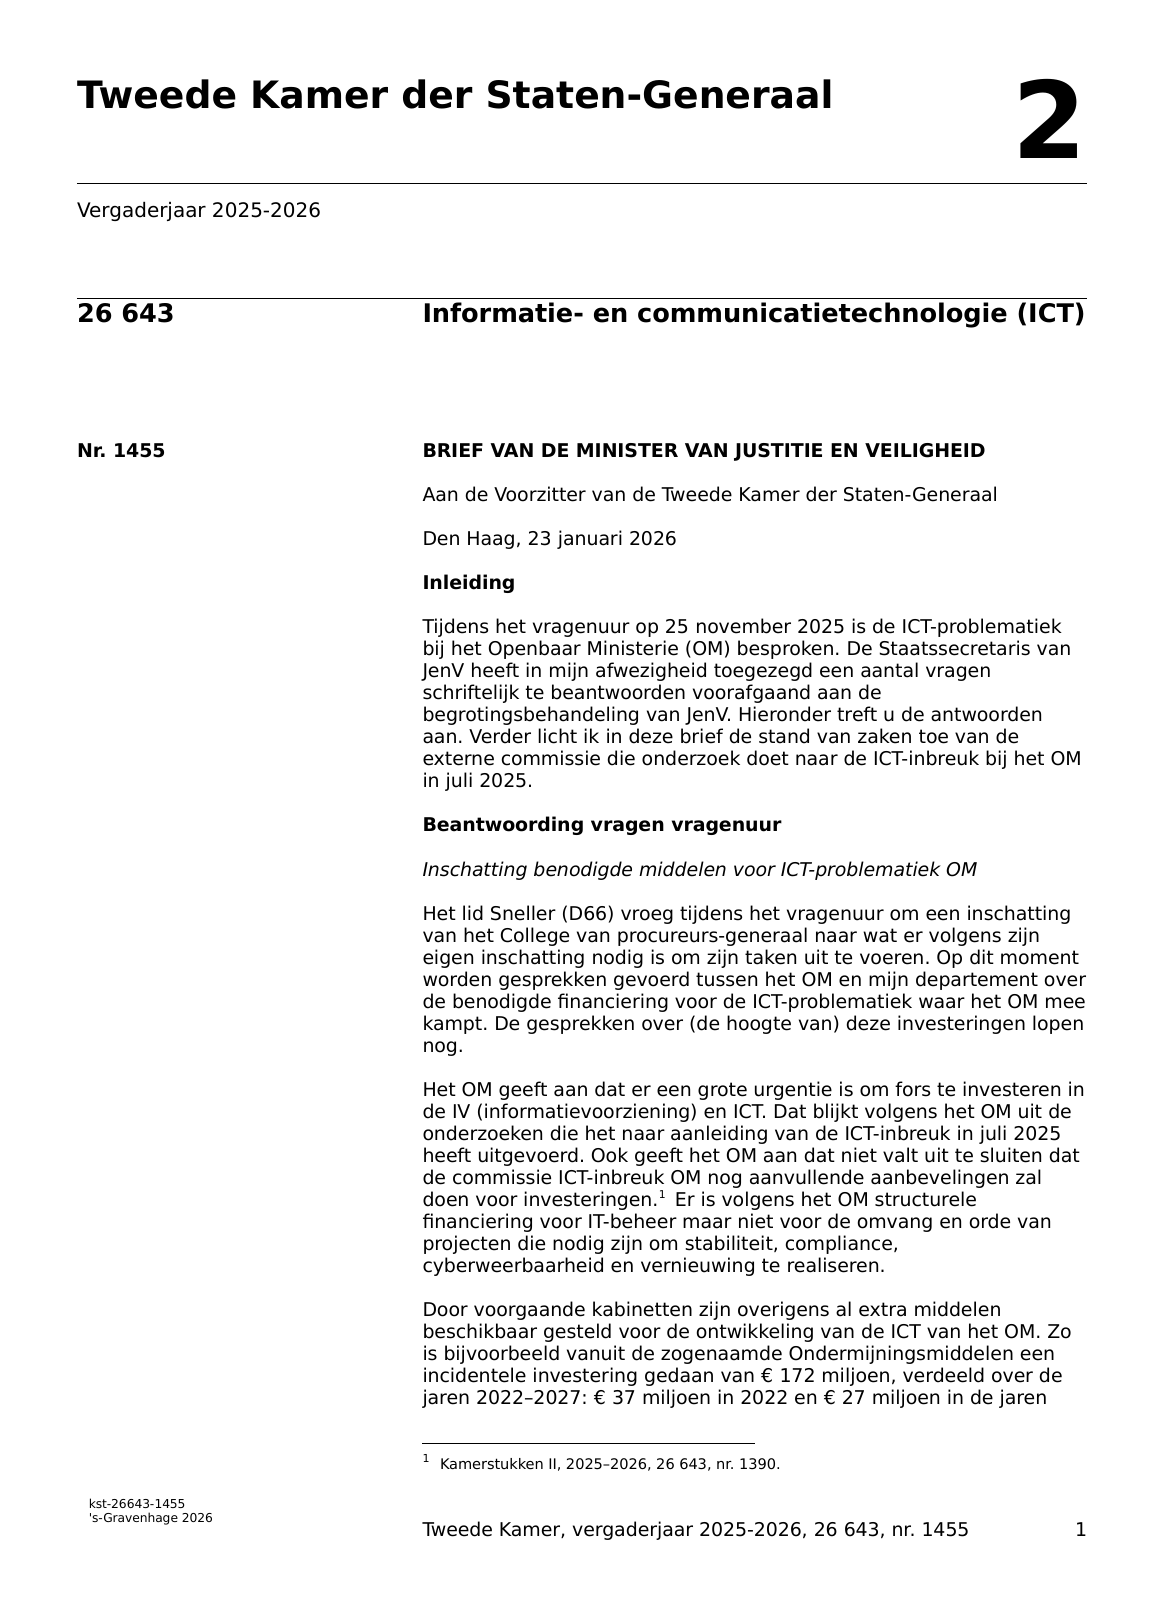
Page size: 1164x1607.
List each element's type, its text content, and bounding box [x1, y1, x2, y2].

text Het OM geeft aan dat er een grote urgentie is om fors te investeren in de IV (informatievoorziening) en ICT. Dat blijkt volgens het OM uit de onderzoeken die het naar aanleiding van de ICT-inbreuk in juli 2025 heeft uitgevoerd. Ook geeft het OM aan dat niet valt uit te sluiten dat de commissie ICT-inbreuk OM nog aanvullende aanbevelingen zal doen voor investeringen. Er is volgens het OM structurele financiering voor IT-beheer maar niet voor de omvang en orde van projecten die nodig zijn om stabiliteit, compliance, cyberweerbaarheid en vernieuwing te realiseren. [422, 1079, 1087, 1277]
text kst-26643-1455 [88, 1497, 323, 1511]
table_cell Vergaderjaar 2025-2026 [77, 184, 1087, 298]
text Door voorgaande kabinetten zijn overigens al extra middelen beschikbaar gesteld voor de ontwikkeling van de ICT van het OM. Zo is bijvoorbeeld vanuit de zogenaamde Ondermijningsmiddelen een incidentele investering gedaan van € 172 miljoen, verdeeld over de jaren 2022–2027: € 37 miljoen in 2022 en € 27 miljoen in de jaren [422, 1299, 1087, 1409]
text Aan de Voorzitter van de Tweede Kamer der Staten-Generaal [422, 484, 1087, 506]
text Kamerstukken II, 2025–2026, 26 643, nr. 1390. [422, 1452, 1087, 1474]
subtitle Beantwoording vragen vragenuur [422, 814, 1087, 836]
text Den Haag, 23 januari 2026 [422, 528, 1087, 550]
subtitle 26 643 Informatie- en communicatietechnologie (ICT) [77, 299, 1087, 329]
subtitle Inleiding [422, 572, 1087, 594]
subtitle Inschatting benodigde middelen voor ICT-problematiek OM [422, 858, 1087, 881]
text Het lid Sneller (D66) vroeg tijdens het vragenuur om een inschatting van het College van procureurs-generaal naar wat er volgens zijn eigen inschatting nodig is om zijn taken uit te voeren. Op dit moment worden gesprekken gevoerd tussen het OM en mijn departement over de benodigde financiering voor de ICT-problematiek waar het OM mee kampt. De gesprekken over (de hoogte van) deze investeringen lopen nog. [422, 903, 1087, 1057]
subtitle Nr. 1455 BRIEF VAN DE MINISTER VAN JUSTITIE EN VEILIGHEID [77, 440, 1087, 462]
text 's-Gravenhage 2026 [88, 1511, 323, 1525]
table_header 2 [886, 59, 1087, 183]
text Tijdens het vragenuur op 25 november 2025 is de ICT-problematiek bij het Openbaar Ministerie (OM) besproken. De Staatssecretaris van JenV heeft in mijn afwezigheid toegezegd een aantal vragen schriftelijk te beantwoorden voorafgaand aan de begrotingsbehandeling van JenV. Hieronder treft u de antwoorden aan. Verder licht ik in deze brief de stand van zaken toe van de externe commissie die onderzoek doet naar de ICT-inbreuk bij het OM in juli 2025. [422, 616, 1087, 792]
table_header Tweede Kamer der Staten-Generaal [77, 59, 886, 183]
